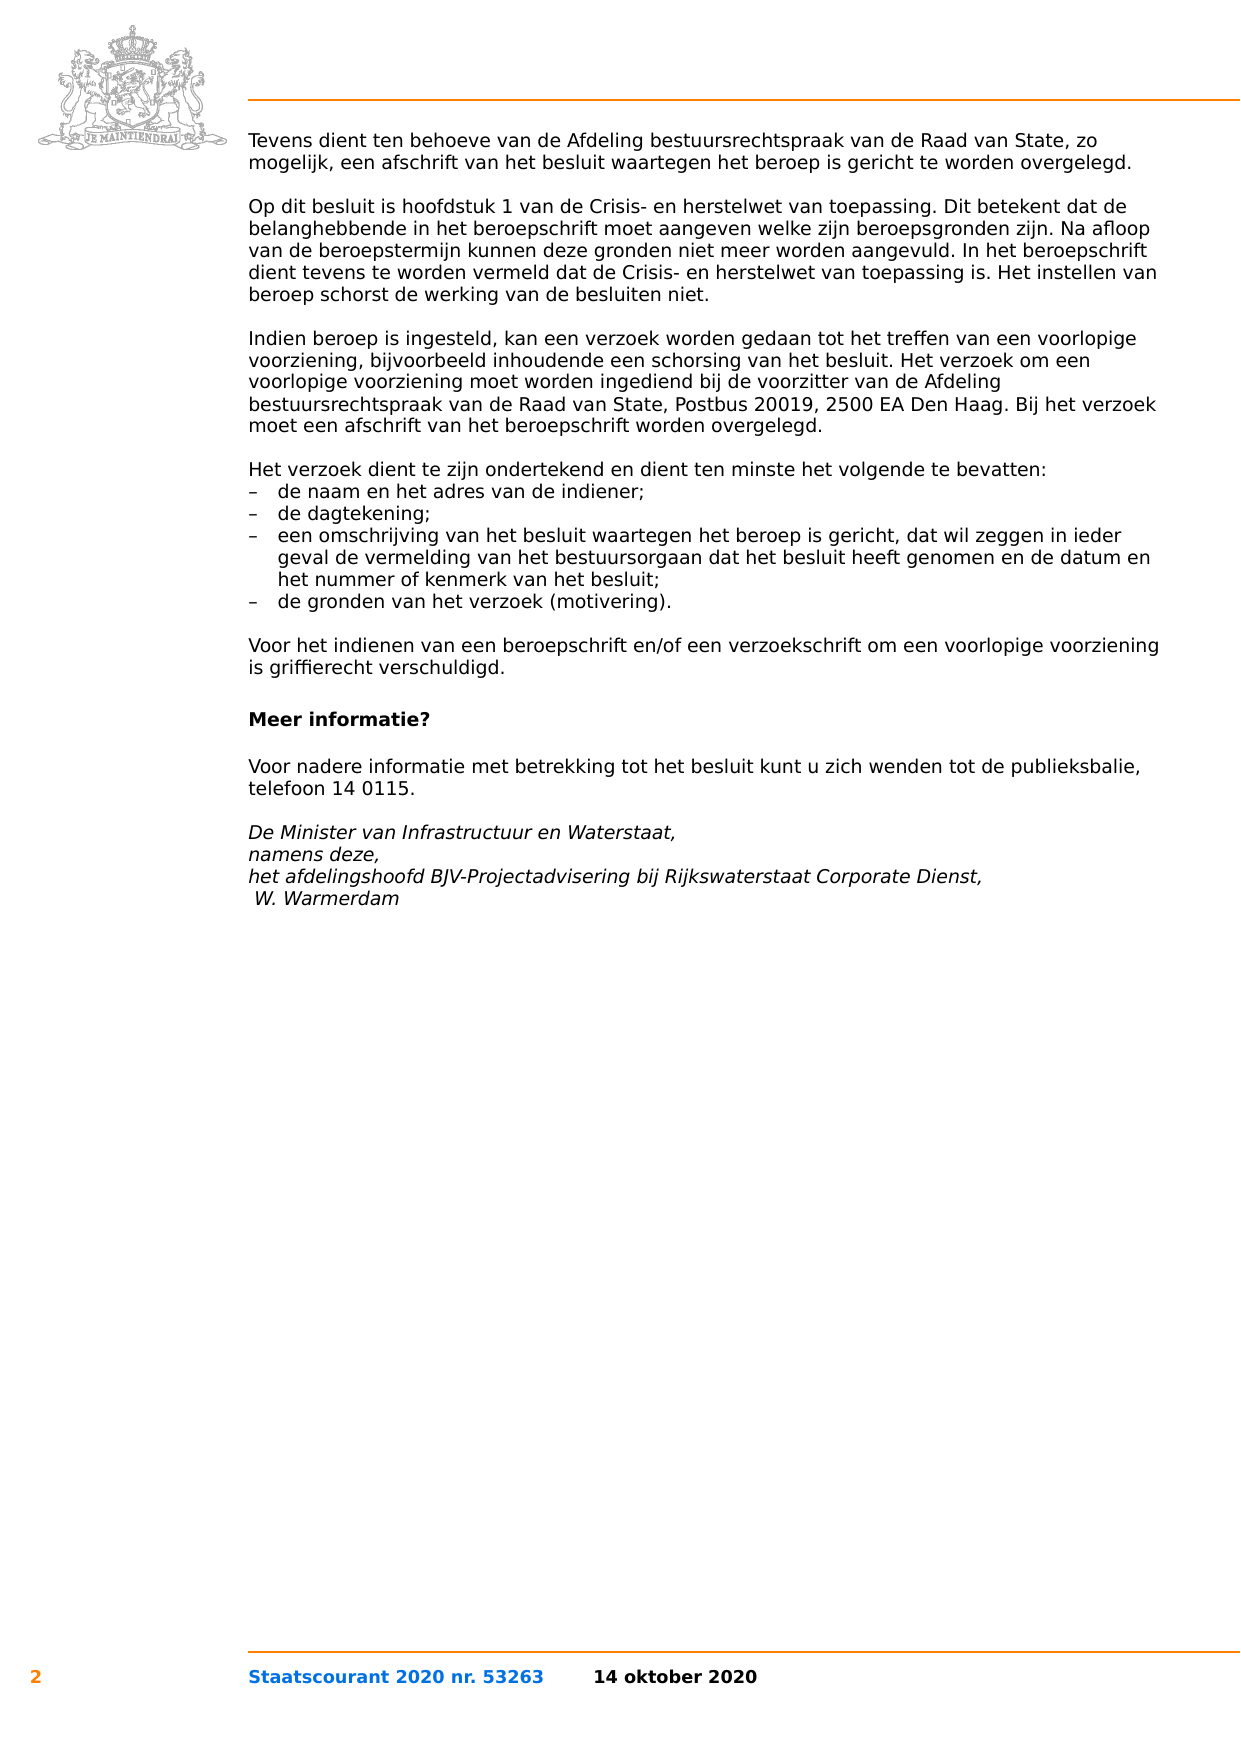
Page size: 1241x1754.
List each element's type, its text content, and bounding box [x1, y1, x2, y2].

text – een omschrijving van het besluit waartegen het beroep is gericht, dat wil zeggen in ieder geval de vermelding van het bestuursorgaan dat het besluit heeft genomen en de datum en het nummer of kenmerk van het besluit; [248, 525, 1163, 591]
text Indien beroep is ingesteld, kan een verzoek worden gedaan tot het treffen van een voorlopige voorziening, bijvoorbeeld inhoudende een schorsing van het besluit. Het verzoek om een voorlopige voorziening moet worden ingediend bij de voorzitter van de Afdeling bestuursrechtspraak van de Raad van State, Postbus 20019, 2500 EA Den Haag. Bij het verzoek moet een afschrift van het beroepschrift worden overgelegd. [248, 327, 1163, 437]
text De Minister van Infrastructuur en Waterstaat, namens deze, het afdelingshoofd BJV-Projectadvisering bij Rijkswaterstaat Corporate Dienst, W. Warmerdam [248, 822, 1163, 910]
text Voor nadere informatie met betrekking tot het besluit kunt u zich wenden tot de publieksbalie, telefoon 14 0115. [248, 756, 1163, 800]
subtitle Meer informatie? [248, 709, 1163, 731]
text – de naam en het adres van de indiener; [248, 481, 1163, 503]
text – de dagtekening; [248, 503, 1163, 525]
text Voor het indienen van een beroepschrift en/of een verzoekschrift om een voorlopige voorziening is griffierecht verschuldigd. [248, 635, 1163, 679]
text – de gronden van het verzoek (motivering). [248, 591, 1163, 613]
picture [38, 25, 227, 150]
text Op dit besluit is hoofdstuk 1 van de Crisis- en herstelwet van toepassing. Dit betekent dat de belanghebbende in het beroepschrift moet aangeven welke zijn beroepsgronden zijn. Na afloop van de beroepstermijn kunnen deze gronden niet meer worden aangevuld. In het beroepschrift dient tevens te worden vermeld dat de Crisis- en herstelwet van toepassing is. Het instellen van beroep schorst de werking van de besluiten niet. [248, 196, 1163, 306]
text Tevens dient ten behoeve van de Afdeling bestuursrechtspraak van de Raad van State, zo mogelijk, een afschrift van het besluit waartegen het beroep is gericht te worden overgelegd. [248, 130, 1163, 174]
text Het verzoek dient te zijn ondertekend en dient ten minste het volgende te bevatten: [248, 459, 1163, 481]
